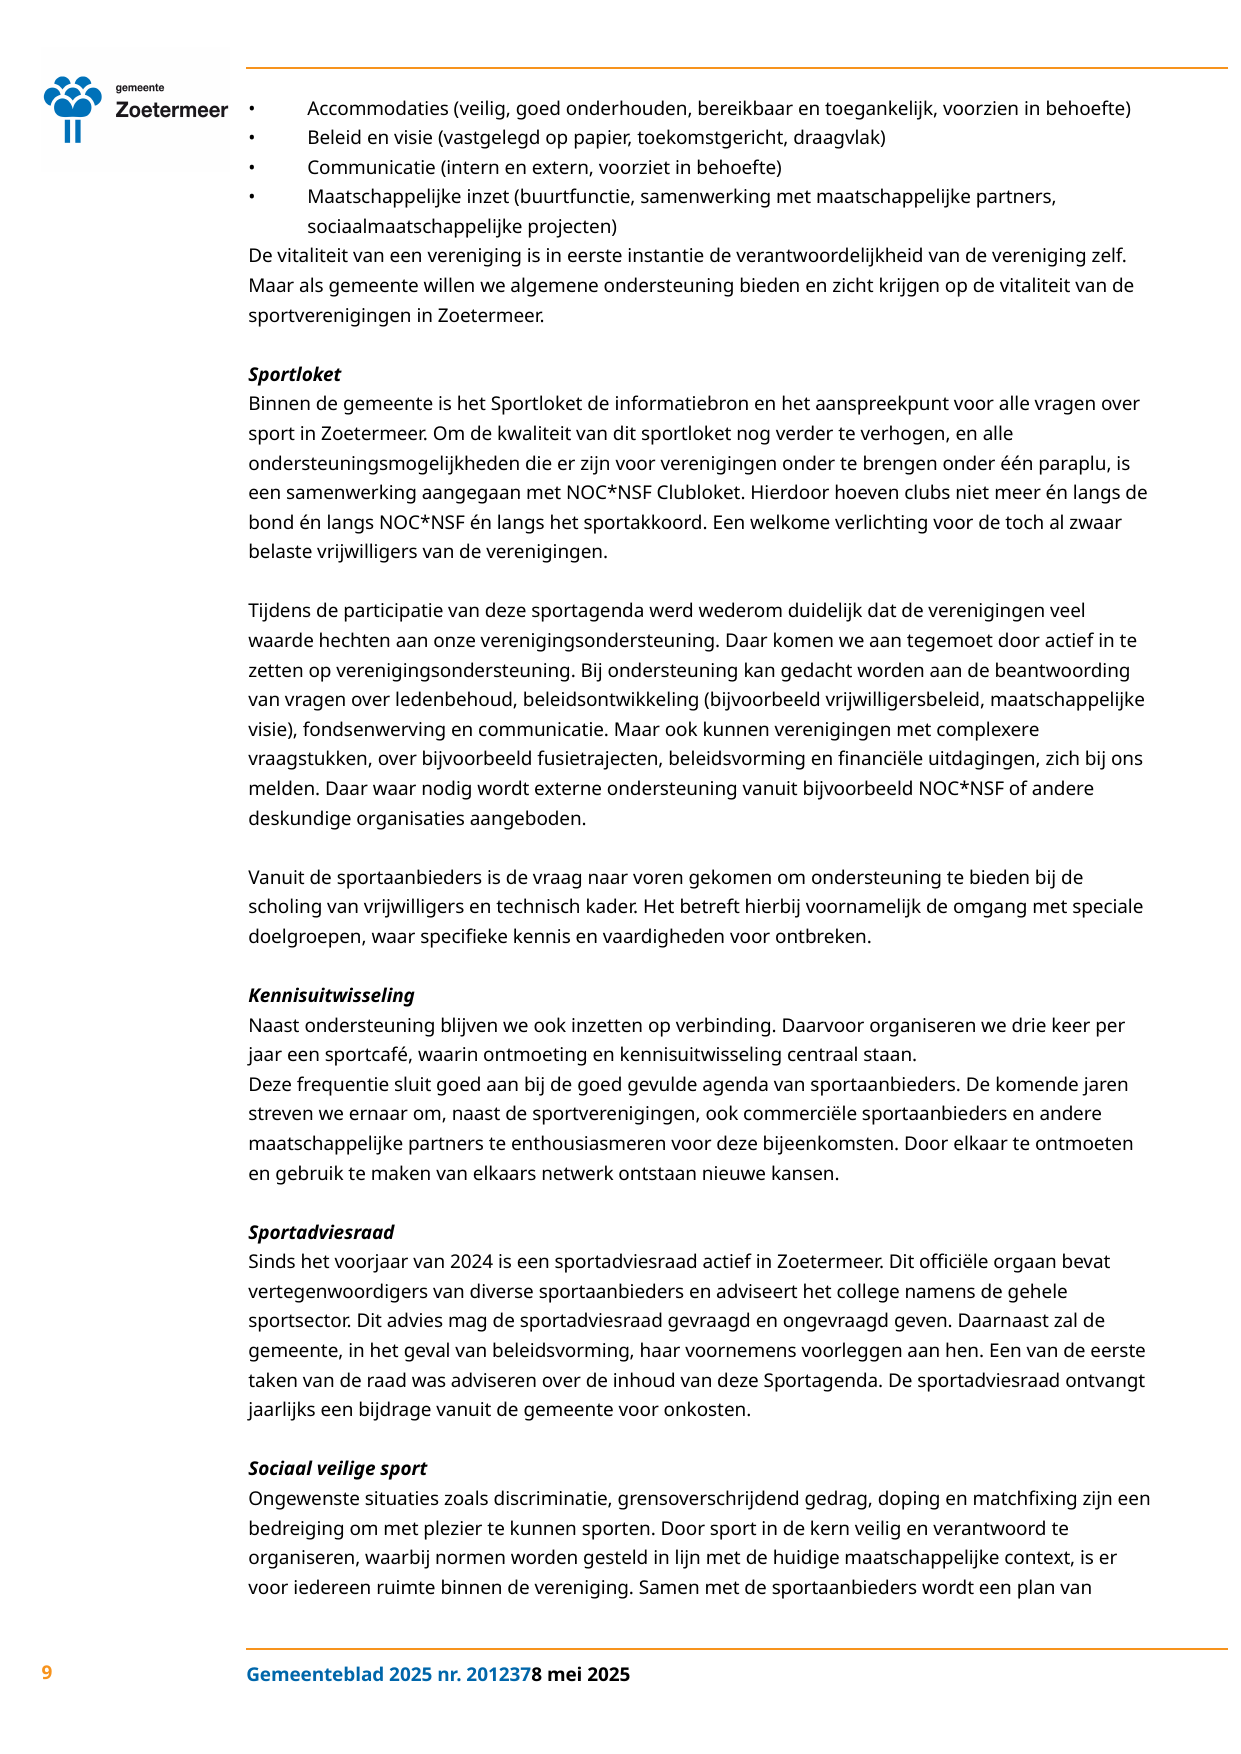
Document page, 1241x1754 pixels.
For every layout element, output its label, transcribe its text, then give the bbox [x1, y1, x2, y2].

text Tijdens de participatie van deze sportagenda werd wederom duidelijk dat de verenigingen veel waarde hechten aan onze verenigingsondersteuning. Daar komen we aan tegemoet door actief in te zetten op verenigingsondersteuning. Bij ondersteuning kan gedacht worden aan de beantwoording van vragen over ledenbehoud, beleidsontwikkeling (bijvoorbeeld vrijwilligersbeleid, maatschappelijke visie), fondsenwerving en communicatie. Maar ook kunnen verenigingen met complexere vraagstukken, over bijvoorbeeld fusietrajecten, beleidsvorming en ﬁnanciële uitdagingen, zich bij ons melden. Daar waar nodig wordt externe ondersteuning vanuit bijvoorbeeld NOC*NSF of andere deskundige organisaties aangeboden. [248, 598, 1152, 831]
picture [41, 47, 231, 172]
text Sportloket [248, 361, 1152, 387]
text Vanuit de sportaanbieders is de vraag naar voren gekomen om ondersteuning te bieden bij de scholing van vrijwilligers en technisch kader. Het betreft hierbij voornamelijk de omgang met speciale doelgroepen, waar speciﬁeke kennis en vaardigheden voor ontbreken. [248, 864, 1152, 949]
list Beleid en visie (vastgelegd op papier, toekomstgericht, draagvlak) [248, 124, 1152, 150]
text Binnen de gemeente is het Sportloket de informatiebron en het aanspreekpunt voor alle vragen over sport in Zoetermeer. Om de kwaliteit van dit sportloket nog verder te verhogen, en alle ondersteuningsmogelijkheden die er zijn voor verenigingen onder te brengen onder één paraplu, is een samenwerking aangegaan met NOC*NSF Clubloket. Hierdoor hoeven clubs niet meer én langs de bond én langs NOC*NSF én langs het sportakkoord. Een welkome verlichting voor de toch al zwaar belaste vrijwilligers van de verenigingen. [248, 391, 1152, 564]
text Kennisuitwisseling [248, 982, 1152, 1008]
list Communicatie (intern en extern, voorziet in behoefte) [248, 154, 1152, 180]
list Maatschappelijke inzet (buurtfunctie, samenwerking met maatschappelijke partners, sociaalmaatschappelijke projecten) [248, 183, 1152, 239]
text Sportadviesraad [248, 1219, 1152, 1245]
list Accommodaties (veilig, goed onderhouden, bereikbaar en toegankelijk, voorzien in behoefte) [248, 95, 1152, 121]
text Sinds het voorjaar van 2024 is een sportadviesraad actief in Zoetermeer. Dit ofﬁciële orgaan bevat vertegenwoordigers van diverse sportaanbieders en adviseert het college namens de gehele sportsector. Dit advies mag de sportadviesraad gevraagd en ongevraagd geven. Daarnaast zal de gemeente, in het geval van beleidsvorming, haar voornemens voorleggen aan hen. Een van de eerste taken van de raad was adviseren over de inhoud van deze Sportagenda. De sportadviesraad ontvangt jaarlijks een bijdrage vanuit de gemeente voor onkosten. [248, 1248, 1152, 1422]
text Naast ondersteuning blijven we ook inzetten op verbinding. Daarvoor organiseren we drie keer per jaar een sportcafé, waarin ontmoeting en kennisuitwisseling centraal staan. [248, 1012, 1152, 1067]
text De vitaliteit van een vereniging is in eerste instantie de verantwoordelijkheid van de vereniging zelf. Maar als gemeente willen we algemene ondersteuning bieden en zicht krijgen op de vitaliteit van de sportverenigingen in Zoetermeer. [248, 243, 1152, 328]
text Sociaal veilige sport [248, 1456, 1152, 1481]
text Deze frequentie sluit goed aan bij de goed gevulde agenda van sportaanbieders. De komende jaren streven we ernaar om, naast de sportverenigingen, ook commerciële sportaanbieders en andere maatschappelijke partners te enthousiasmeren voor deze bijeenkomsten. Door elkaar te ontmoeten en gebruik te maken van elkaars netwerk ontstaan nieuwe kansen. [248, 1071, 1152, 1186]
text Ongewenste situaties zoals discriminatie, grensoverschrijdend gedrag, doping en matchﬁxing zijn een bedreiging om met plezier te kunnen sporten. Door sport in de kern veilig en verantwoord te organiseren, waarbij normen worden gesteld in lijn met de huidige maatschappelijke context, is er voor iedereen ruimte binnen de vereniging. Samen met de sportaanbieders wordt een plan van [248, 1485, 1152, 1600]
